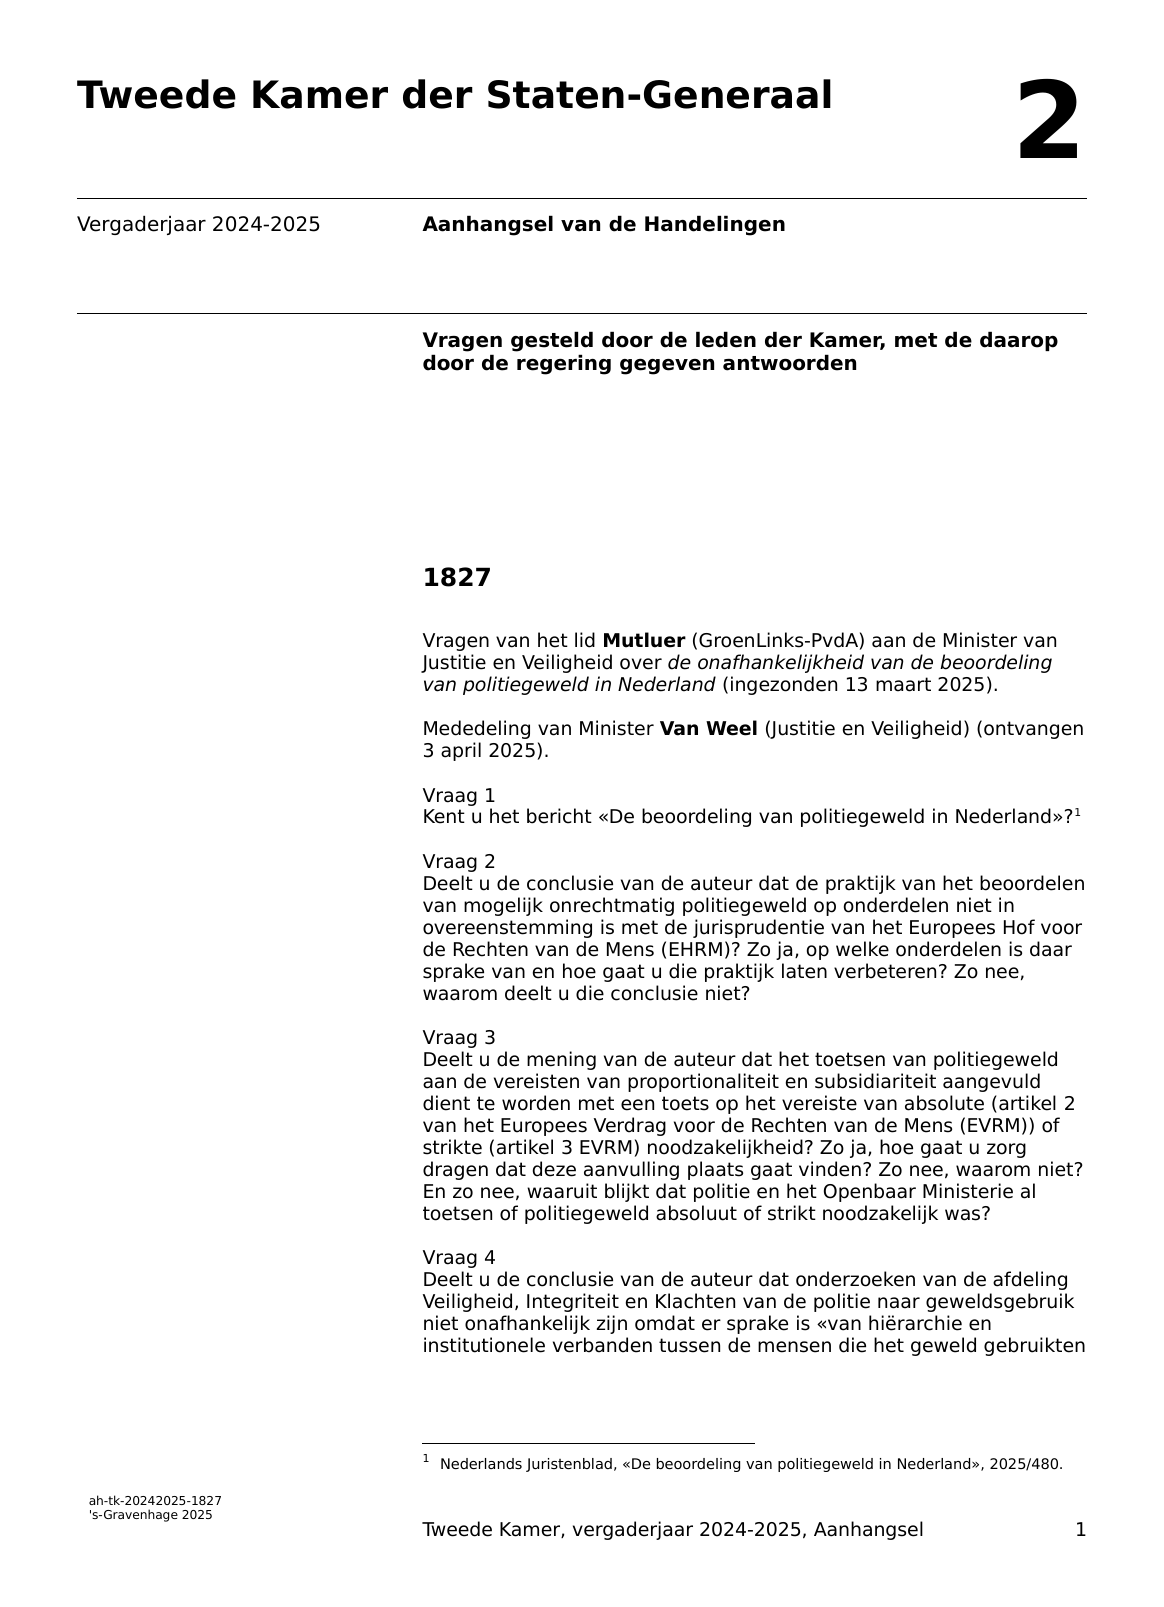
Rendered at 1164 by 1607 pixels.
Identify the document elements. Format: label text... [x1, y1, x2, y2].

text 's-Gravenhage 2025 [88, 1508, 323, 1522]
text Deelt u de conclusie van de auteur dat de praktijk van het beoordelen van mogelijk onrechtmatig politiegeweld op onderdelen niet in overeenstemming is met de jurisprudentie van het Europees Hof voor de Rechten van de Mens (EHRM)? Zo ja, op welke onderdelen is daar sprake van en hoe gaat u die praktijk laten verbeteren? Zo nee, waarom deelt u die conclusie niet? [422, 873, 1087, 1004]
table_cell Vergaderjaar 2024-2025 [77, 199, 422, 313]
table_cell [77, 314, 422, 375]
table_cell Aanhangsel van de Handelingen [422, 199, 1087, 313]
text Mededeling van Minister Van Weel (Justitie en Veiligheid) (ontvangen 3 april 2025). [422, 718, 1087, 762]
text Deelt u de conclusie van de auteur dat onderzoeken van de afdeling Veiligheid, Integriteit en Klachten van de politie naar geweldsgebruik niet onafhankelijk zijn omdat er sprake is «van hiërarchie en institutionele verbanden tussen de mensen die het geweld gebruikten [422, 1269, 1087, 1357]
text 1827 [422, 563, 1087, 592]
text Vraag 2 [422, 851, 1087, 873]
text Vraag 3 [422, 1027, 1087, 1049]
table_header 2 [886, 59, 1087, 198]
text Vragen van het lid Mutluer (GroenLinks-PvdA) aan de Minister van Justitie en Veiligheid over de onafhankelijkheid van de beoordeling van politiegeweld in Nederland (ingezonden 13 maart 2025). [422, 630, 1087, 696]
table_cell Vragen gesteld door de leden der Kamer, met de daarop door de regering gegeven antwoorden [422, 314, 1087, 375]
text Nederlands Juristenblad, «De beoordeling van politiegeweld in Nederland», 2025/480. [422, 1452, 1087, 1474]
text ah-tk-20242025-1827 [88, 1494, 323, 1508]
text Deelt u de mening van de auteur dat het toetsen van politiegeweld aan de vereisten van proportionaliteit en subsidiariteit aangevuld dient te worden met een toets op het vereiste van absolute (artikel 2 van het Europees Verdrag voor de Rechten van de Mens (EVRM)) of strikte (artikel 3 EVRM) noodzakelijkheid? Zo ja, hoe gaat u zorg dragen dat deze aanvulling plaats gaat vinden? Zo nee, waarom niet? En zo nee, waaruit blijkt dat politie en het Openbaar Ministerie al toetsen of politiegeweld absoluut of strikt noodzakelijk was? [422, 1049, 1087, 1224]
table_header Tweede Kamer der Staten-Generaal [77, 59, 886, 198]
text Kent u het bericht «De beoordeling van politiegeweld in Nederland»? [422, 806, 1087, 828]
text Vraag 4 [422, 1247, 1087, 1269]
text Vraag 1 [422, 784, 1087, 806]
